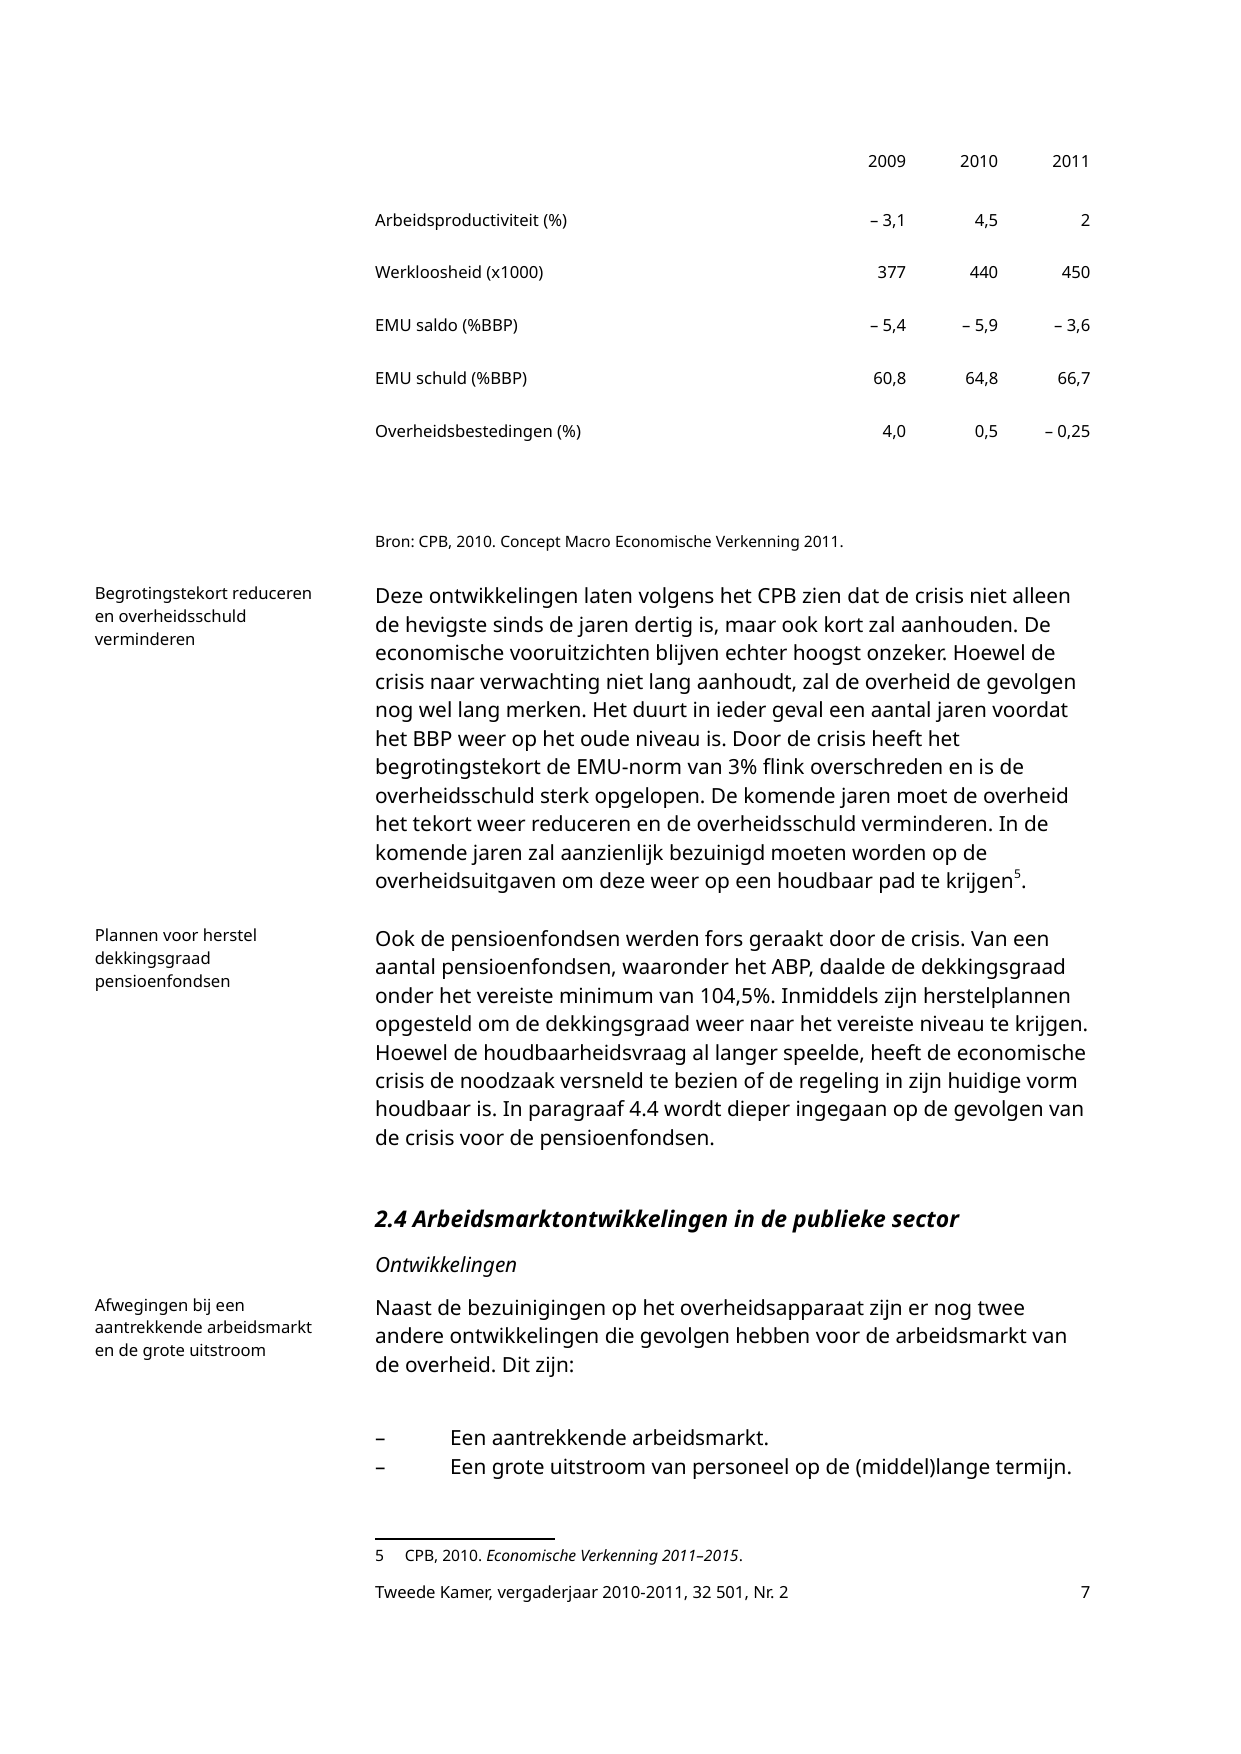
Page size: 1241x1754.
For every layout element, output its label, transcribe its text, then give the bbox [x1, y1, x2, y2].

table_header 2009 [814, 150, 906, 208]
subtitle 2.4 Arbeidsmarktontwikkelingen in de publieke sector [375, 1203, 1090, 1235]
table_header 2010 [906, 150, 998, 208]
table_cell EMU schuld (%BBP) [375, 367, 814, 419]
table_cell – 5,9 [906, 314, 998, 367]
table_cell 4,0 [814, 419, 906, 472]
table_cell – 3,6 [998, 314, 1090, 367]
text Bron: CPB, 2010. Concept Macro Economische Verkenning 2011. [375, 530, 1090, 552]
text CPB, 2010. Economische Verkenning 2011–2015. [375, 1538, 1090, 1566]
table_cell Overheidsbestedingen (%) [375, 419, 814, 472]
text Begrotingstekort reduceren en overheidsschuld verminderen [94, 582, 328, 650]
list Een aantrekkende arbeidsmarkt. [375, 1423, 1090, 1452]
table_cell – 3,1 [814, 209, 906, 261]
text Afwegingen bij een aantrekkende arbeidsmarkt en de grote uitstroom [94, 1293, 328, 1361]
table_cell 4,5 [906, 209, 998, 261]
table_cell 450 [998, 261, 1090, 314]
table_cell 64,8 [906, 367, 998, 419]
text Plannen voor herstel dekkingsgraad pensioenfondsen [94, 924, 328, 992]
table_cell 66,7 [998, 367, 1090, 419]
table_cell – 0,25 [998, 419, 1090, 472]
table_cell – 5,4 [814, 314, 906, 367]
table_cell Werkloosheid (x1000) [375, 261, 814, 314]
table_cell 2 [998, 209, 1090, 261]
table_cell 60,8 [814, 367, 906, 419]
text Ook de pensioenfondsen werden fors geraakt door de crisis. Van een aantal pensioenfondsen, waaronder het ABP, daalde de dekkingsgraad onder het vereiste minimum van 104,5%. Inmiddels zijn herstelplannen opgesteld om de dekkingsgraad weer naar het vereiste niveau te krijgen. Hoewel de houdbaarheidsvraag al langer speelde, heeft de economische crisis de noodzaak versneld te bezien of de regeling in zijn huidige vorm houdbaar is. In paragraaf 4.4 wordt dieper ingegaan op de gevolgen van de crisis voor de pensioenfondsen. [375, 924, 1090, 1151]
table_cell 0,5 [906, 419, 998, 472]
table_cell EMU saldo (%BBP) [375, 314, 814, 367]
text Ontwikkelingen [375, 1250, 1090, 1278]
text Naast de bezuinigingen op het overheidsapparaat zijn er nog twee andere ontwikkelingen die gevolgen hebben voor de arbeidsmarkt van de overheid. Dit zijn: [375, 1293, 1090, 1378]
table_header [375, 150, 814, 208]
table_cell Arbeidsproductiviteit (%) [375, 209, 814, 261]
list Een grote uitstroom van personeel op de (middel)lange termijn. [375, 1452, 1090, 1480]
table_cell 440 [906, 261, 998, 314]
table_cell 377 [814, 261, 906, 314]
table_header 2011 [998, 150, 1090, 208]
text Deze ontwikkelingen laten volgens het CPB zien dat de crisis niet alleen de hevigste sinds de jaren dertig is, maar ook kort zal aanhouden. De economische vooruitzichten blijven echter hoogst onzeker. Hoewel de crisis naar verwachting niet lang aanhoudt, zal de overheid de gevolgen nog wel lang merken. Het duurt in ieder geval een aantal jaren voordat het BBP weer op het oude niveau is. Door de crisis heeft het begrotingstekort de EMU-norm van 3% flink overschreden en is de overheidsschuld sterk opgelopen. De komende jaren moet de overheid het tekort weer reduceren en de overheidsschuld verminderen. In de komende jaren zal aanzienlijk bezuinigd moeten worden op de overheidsuitgaven om deze weer op een houdbaar pad te krijgen. [375, 582, 1090, 894]
